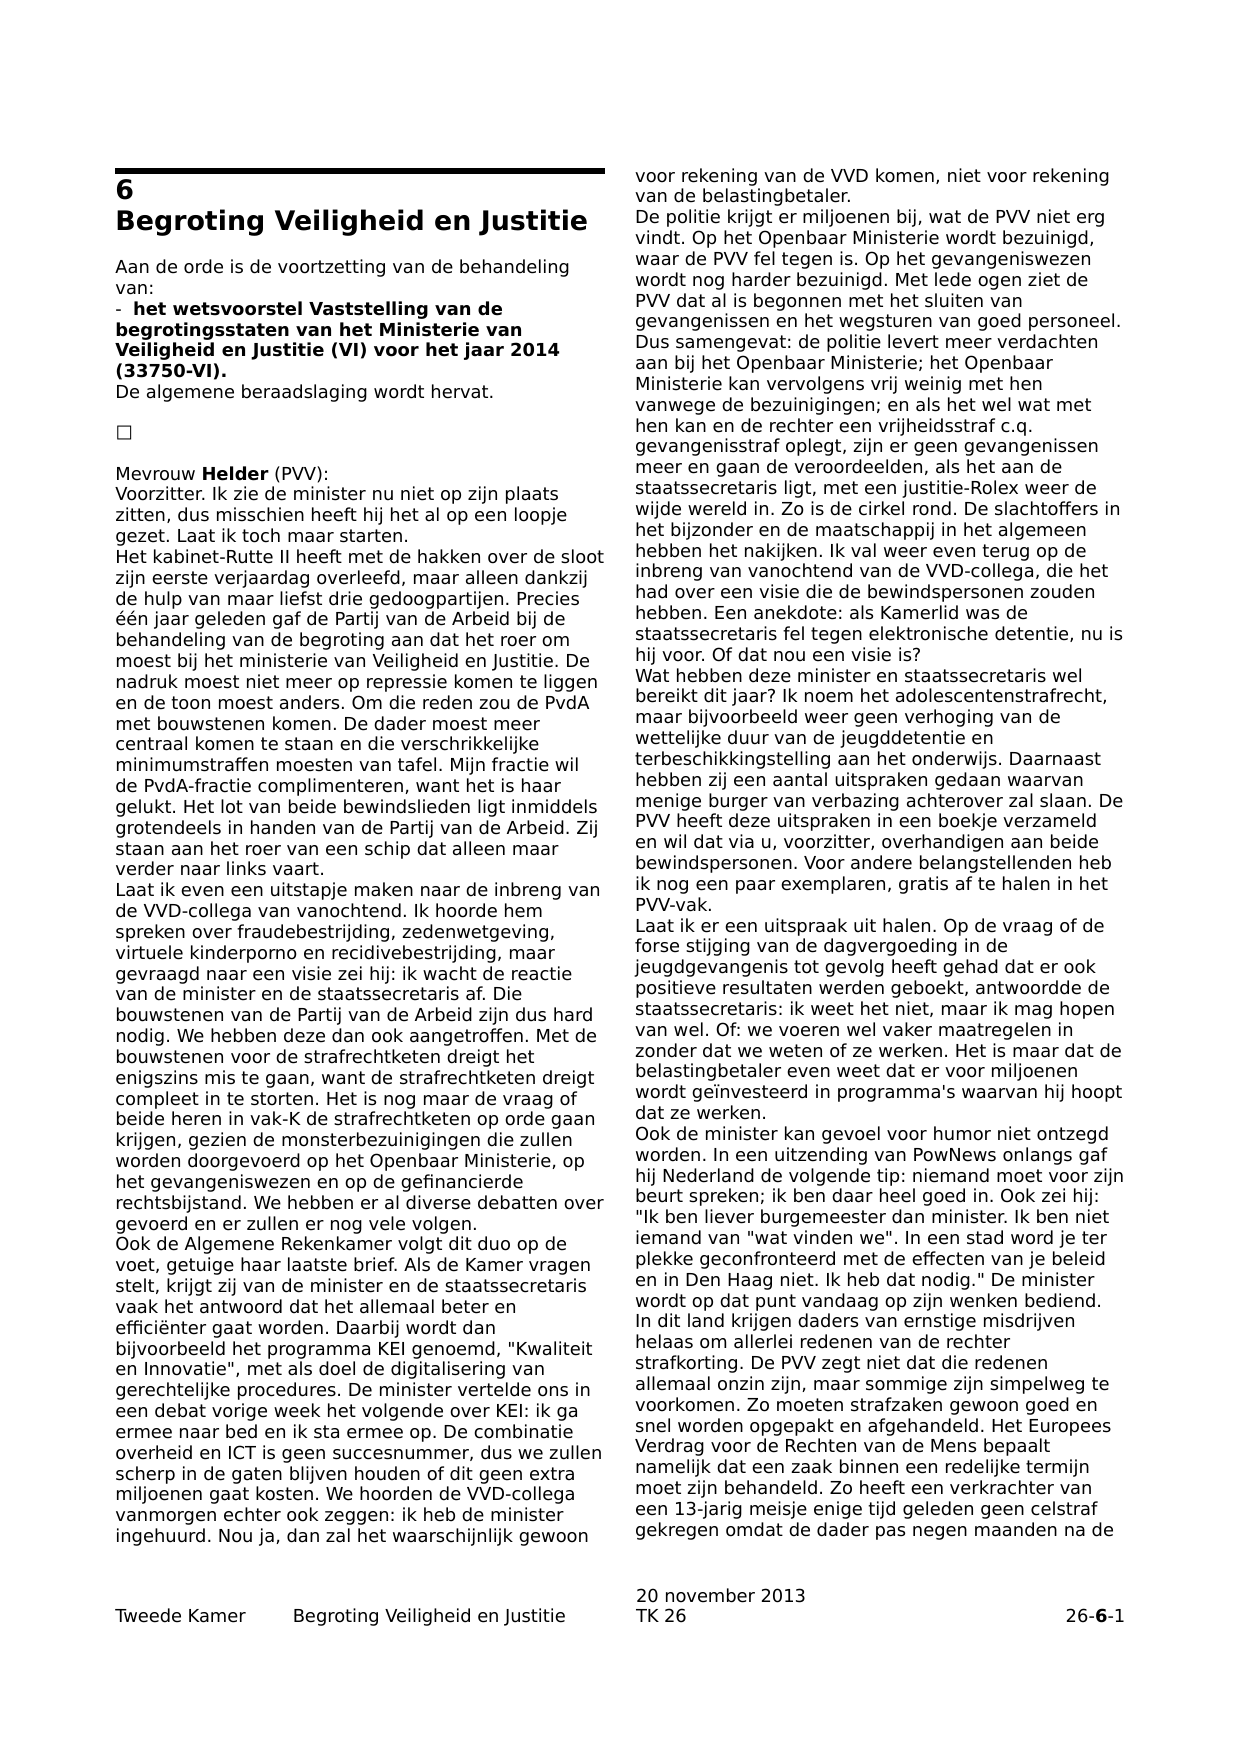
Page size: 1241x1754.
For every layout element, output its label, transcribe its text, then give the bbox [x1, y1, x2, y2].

title 6 Begroting Veiligheid en Justitie [115, 174, 605, 237]
text Aan de orde is de voortzetting van de behandeling van: [115, 257, 605, 298]
text Ook de Algemene Rekenkamer volgt dit duo op de voet, getuige haar laatste brief. Als de Kamer vragen stelt, krijgt zij van de minister en de staatssecretaris vaak het antwoord dat het allemaal beter en efficiënter gaat worden. Daarbij wordt dan bijvoorbeeld het programma KEI genoemd, "Kwaliteit en Innovatie", met als doel de digitalisering van gerechtelijke procedures. De minister vertelde ons in een debat vorige week het volgende over KEI: ik ga ermee naar bed en ik sta ermee op. De combinatie overheid en ICT is geen succesnummer, dus we zullen scherp in de gaten blijven houden of dit geen extra miljoenen gaat kosten. We hoorden de VVD-collega vanmorgen echter ook zeggen: ik heb de minister ingehuurd. Nou ja, dan zal het waarschijnlijk gewoon [115, 1234, 605, 1547]
text ⬜ [115, 423, 605, 443]
text De algemene beraadslaging wordt hervat. [115, 382, 605, 403]
text Mevrouw Helder (PVV): [115, 463, 605, 484]
text Laat ik even een uitstapje maken naar de inbreng van de VVD-collega van vanochtend. Ik hoorde hem spreken over fraudebestrijding, zedenwetgeving, virtuele kinderporno en recidivebestrijding, maar gevraagd naar een visie zei hij: ik wacht de reactie van de minister en de staatssecretaris af. Die bouwstenen van de Partij van de Arbeid zijn dus hard nodig. We hebben deze dan ook aangetroffen. Met de bouwstenen voor de strafrechtketen dreigt het enigszins mis te gaan, want de strafrechtketen dreigt compleet in te storten. Het is nog maar de vraag of beide heren in vak-K de strafrechtketen op orde gaan krijgen, gezien de monsterbezuinigingen die zullen worden doorgevoerd op het Openbaar Ministerie, op het gevangeniswezen en op de gefinancierde rechtsbijstand. We hebben er al diverse debatten over gevoerd en er zullen er nog vele volgen. [115, 880, 605, 1234]
text In dit land krijgen daders van ernstige misdrijven helaas om allerlei redenen van de rechter strafkorting. De PVV zegt niet dat die redenen allemaal onzin zijn, maar sommige zijn simpelweg te voorkomen. Zo moeten strafzaken gewoon goed en snel worden opgepakt en afgehandeld. Het Europees Verdrag voor de Rechten van de Mens bepaalt namelijk dat een zaak binnen een redelijke termijn moet zijn behandeld. Zo heeft een verkrachter van een 13-jarig meisje enige tijd geleden geen celstraf gekregen omdat de dader pas negen maanden na de [635, 1311, 1125, 1540]
text voor rekening van de VVD komen, niet voor rekening van de belastingbetaler. [635, 165, 1125, 207]
text Ook de minister kan gevoel voor humor niet ontzegd worden. In een uitzending van PowNews onlangs gaf hij Nederland de volgende tip: niemand moet voor zijn beurt spreken; ik ben daar heel goed in. Ook zei hij: "Ik ben liever burgemeester dan minister. Ik ben niet iemand van "wat vinden we". In een stad word je ter plekke geconfronteerd met de effecten van je beleid en in Den Haag niet. Ik heb dat nodig." De minister wordt op dat punt vandaag op zijn wenken bediend. [635, 1124, 1125, 1311]
text Laat ik er een uitspraak uit halen. Op de vraag of de forse stijging van de dagvergoeding in de jeugdgevangenis tot gevolg heeft gehad dat er ook positieve resultaten werden geboekt, antwoordde de staatssecretaris: ik weet het niet, maar ik mag hopen van wel. Of: we voeren wel vaker maatregelen in zonder dat we weten of ze werken. Het is maar dat de belastingbetaler even weet dat er voor miljoenen wordt geïnvesteerd in programma's waarvan hij hoopt dat ze werken. [635, 915, 1125, 1124]
text Het kabinet-Rutte II heeft met de hakken over de sloot zijn eerste verjaardag overleefd, maar alleen dankzij de hulp van maar liefst drie gedoogpartijen. Precies één jaar geleden gaf de Partij van de Arbeid bij de behandeling van de begroting aan dat het roer om moest bij het ministerie van Veiligheid en Justitie. De nadruk moest niet meer op repressie komen te liggen en de toon moest anders. Om die reden zou de PvdA met bouwstenen komen. De dader moest meer centraal komen te staan en die verschrikkelijke minimumstraffen moesten van tafel. Mijn fractie wil de PvdA-fractie complimenteren, want het is haar gelukt. Het lot van beide bewindslieden ligt inmiddels grotendeels in handen van de Partij van de Arbeid. Zij staan aan het roer van een schip dat alleen maar verder naar links vaart. [115, 547, 605, 880]
text Wat hebben deze minister en staatssecretaris wel bereikt dit jaar? Ik noem het adolescentenstrafrecht, maar bijvoorbeeld weer geen verhoging van de wettelijke duur van de jeugddetentie en terbeschikkingstelling aan het onderwijs. Daarnaast hebben zij een aantal uitspraken gedaan waarvan menige burger van verbazing achterover zal slaan. De PVV heeft deze uitspraken in een boekje verzameld en wil dat via u, voorzitter, overhandigen aan beide bewindspersonen. Voor andere belangstellenden heb ik nog een paar exemplaren, gratis af te halen in het PVV-vak. [635, 665, 1125, 915]
text Voorzitter. Ik zie de minister nu niet op zijn plaats zitten, dus misschien heeft hij het al op een loopje gezet. Laat ik toch maar starten. [115, 484, 605, 547]
list het wetsvoorstel Vaststelling van de begrotingsstaten van het Ministerie van Veiligheid en Justitie (VI) voor het jaar 2014 (33750-VI). [115, 298, 605, 382]
text De politie krijgt er miljoenen bij, wat de PVV niet erg vindt. Op het Openbaar Ministerie wordt bezuinigd, waar de PVV fel tegen is. Op het gevangeniswezen wordt nog harder bezuinigd. Met lede ogen ziet de PVV dat al is begonnen met het sluiten van gevangenissen en het wegsturen van goed personeel. Dus samengevat: de politie levert meer verdachten aan bij het Openbaar Ministerie; het Openbaar Ministerie kan vervolgens vrij weinig met hen vanwege de bezuinigingen; en als het wel wat met hen kan en de rechter een vrijheidsstraf c.q. gevangenisstraf oplegt, zijn er geen gevangenissen meer en gaan de veroordeelden, als het aan de staatssecretaris ligt, met een justitie-Rolex weer de wijde wereld in. Zo is de cirkel rond. De slachtoffers in het bijzonder en de maatschappij in het algemeen hebben het nakijken. Ik val weer even terug op de inbreng van vanochtend van de VVD-collega, die het had over een visie die de bewindspersonen zouden hebben. Een anekdote: als Kamerlid was de staatssecretaris fel tegen elektronische detentie, nu is hij voor. Of dat nou een visie is? [635, 207, 1125, 665]
